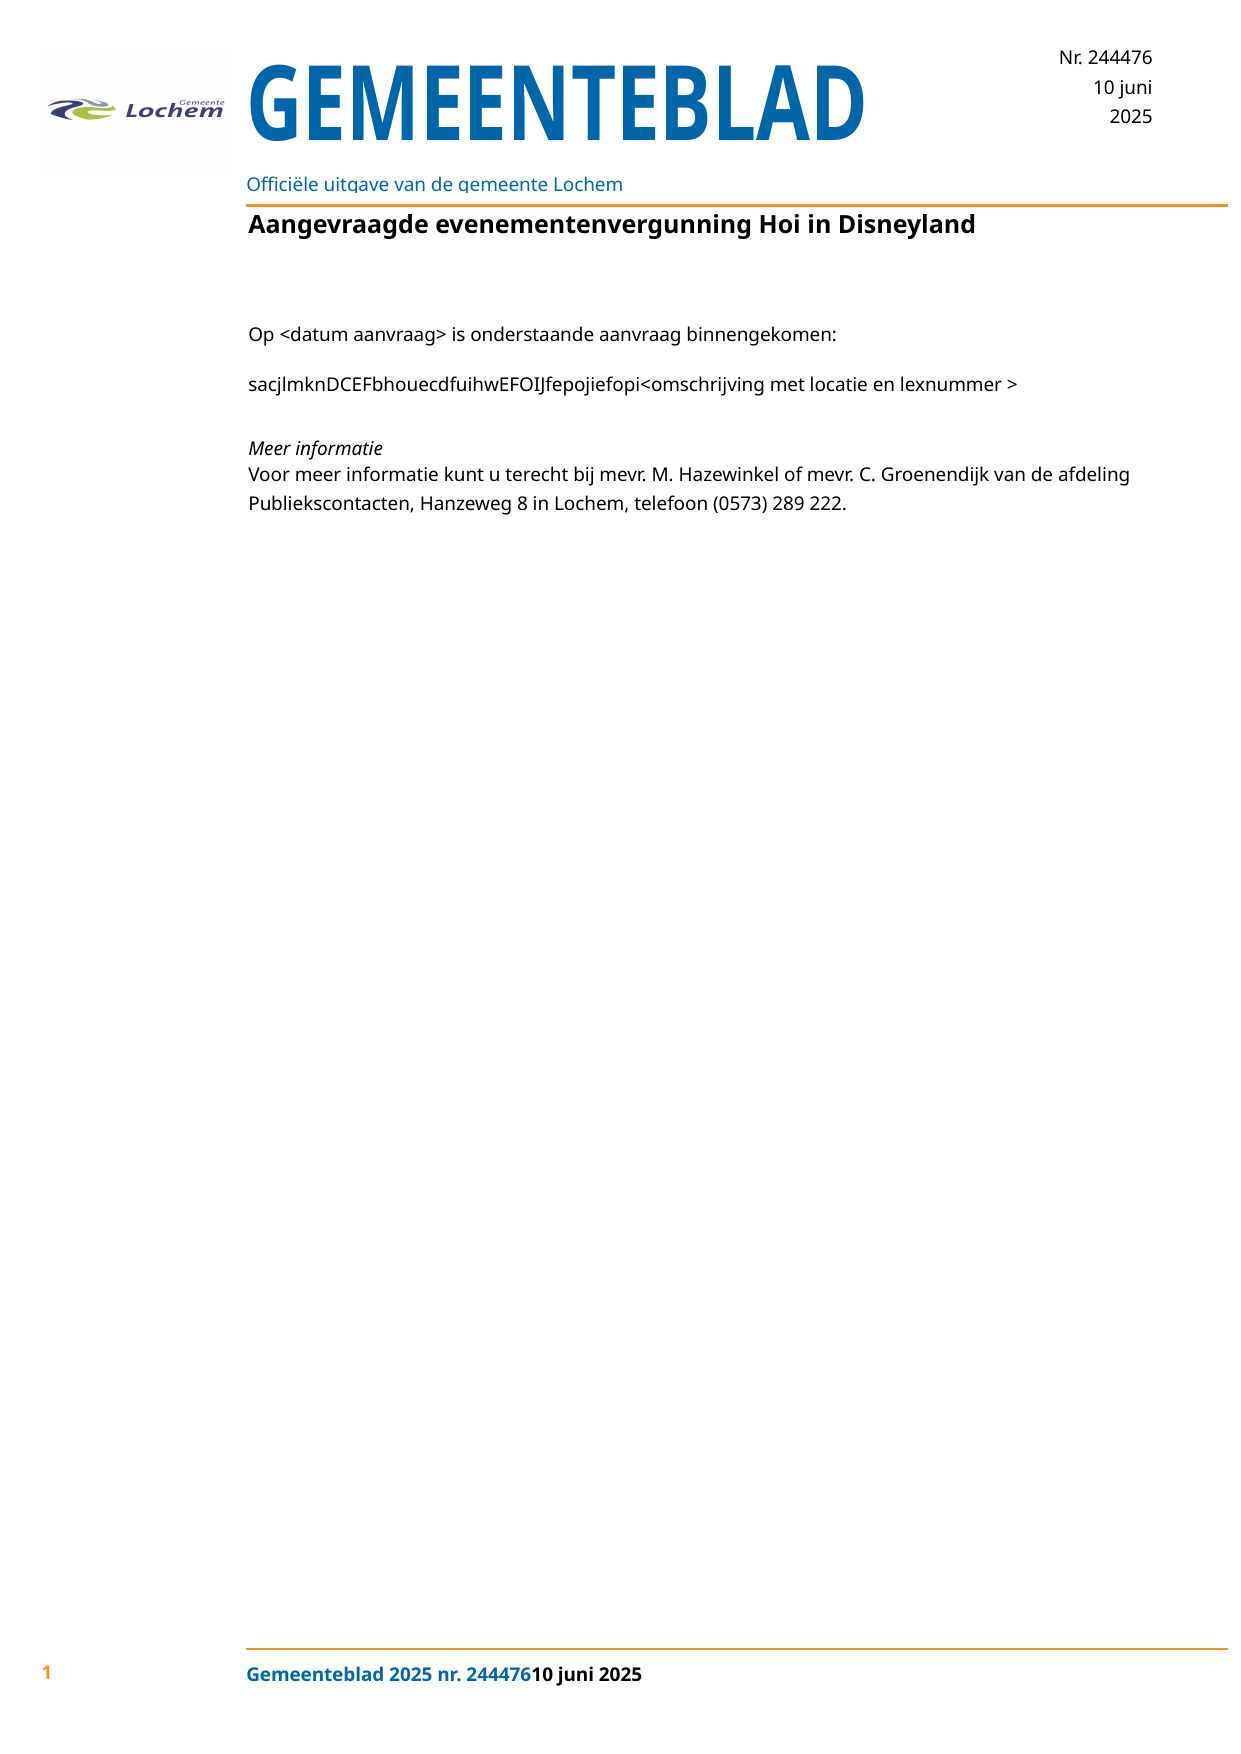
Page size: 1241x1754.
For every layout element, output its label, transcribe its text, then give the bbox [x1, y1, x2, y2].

text Voor meer informatie kunt u terecht bij mevr. M. Hazewinkel of mevr. C. Groenendijk van de afdeling Publiekscontacten, Hanzeweg 8 in Lochem, telefoon (0573) 289 222. [248, 461, 1152, 516]
text Meer informatie [248, 435, 1152, 461]
picture [41, 47, 231, 172]
text Op <datum aanvraag> is onderstaande aanvraag binnengekomen: [248, 321, 1152, 346]
text Aangevraagde evenementenvergunning Hoi in Disneyland [248, 207, 1152, 241]
text sacjlmknDCEFbhouecdfuihwEFOIJfepojiefopi<omschrijving met locatie en lexnummer > [248, 371, 1152, 397]
